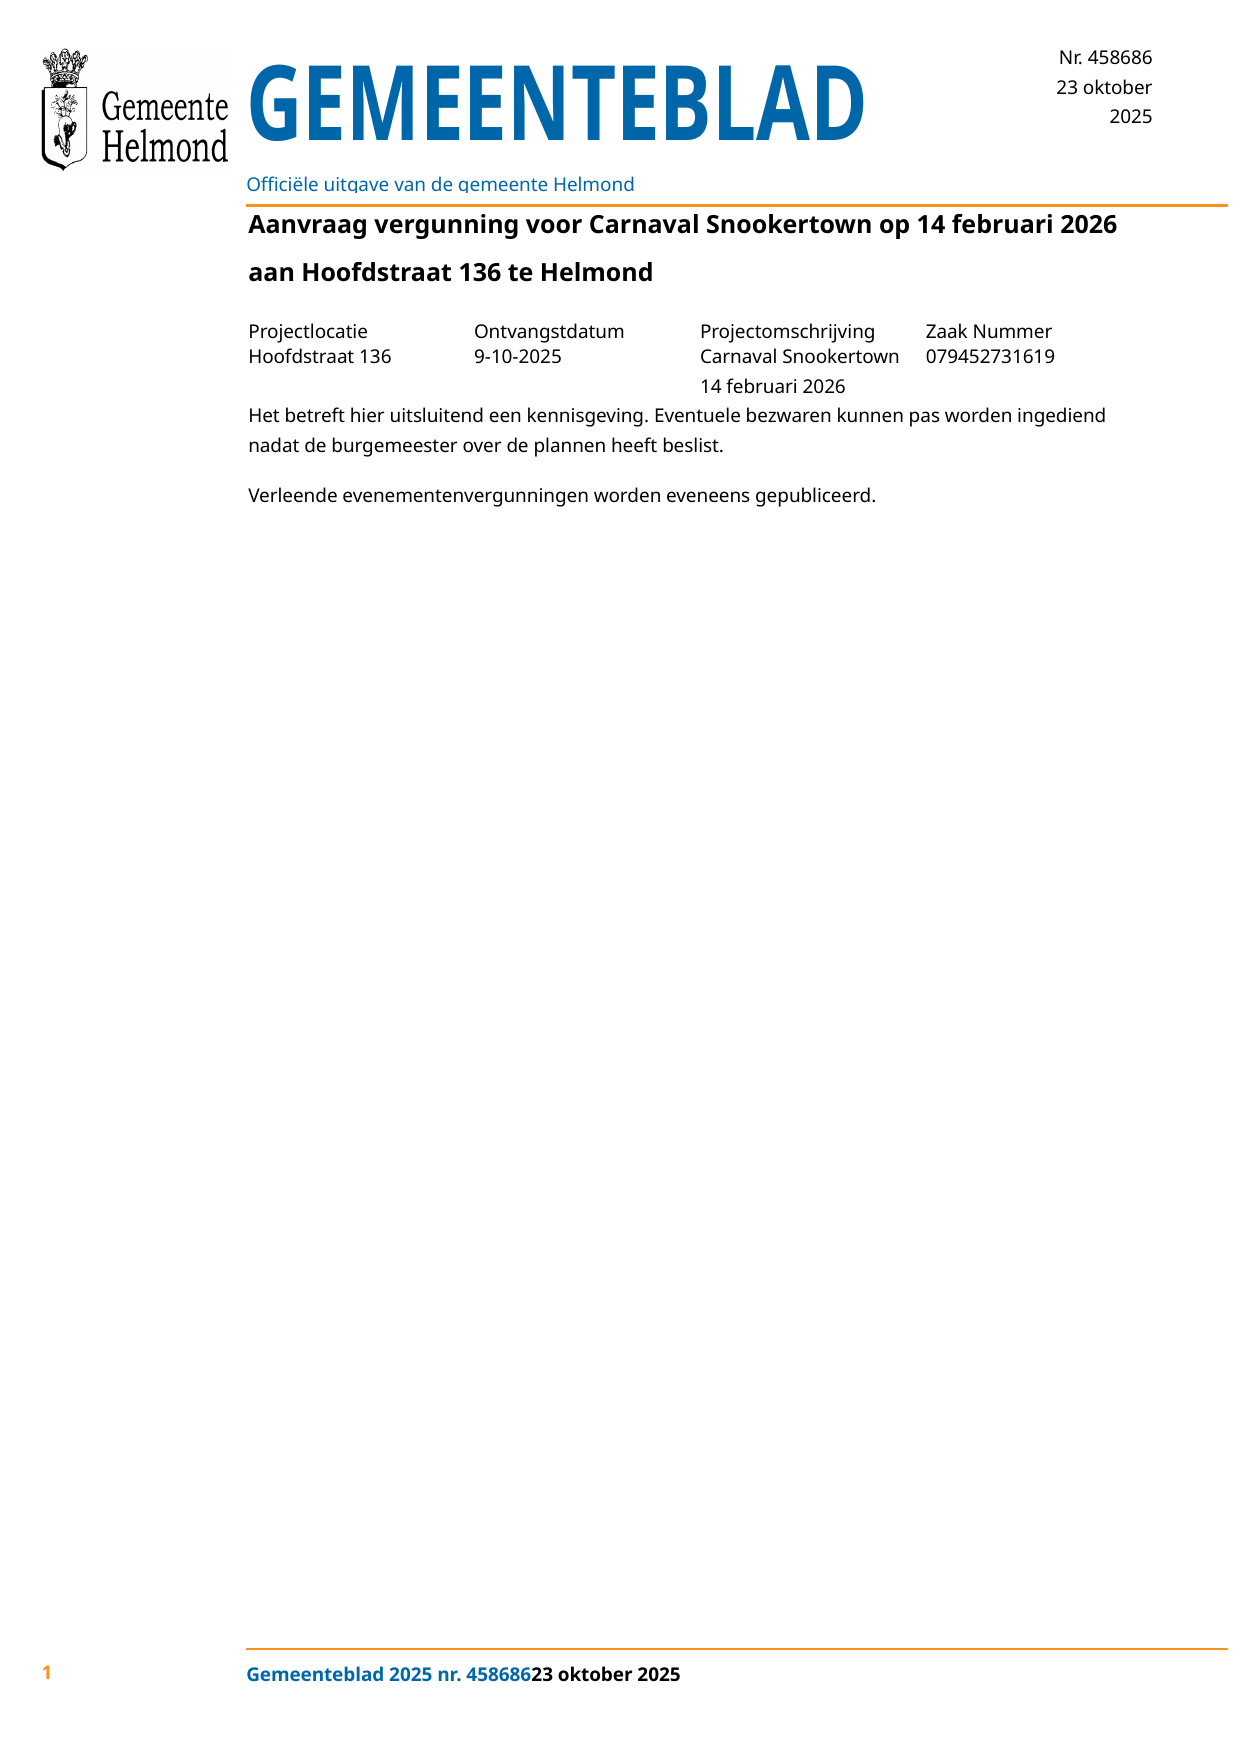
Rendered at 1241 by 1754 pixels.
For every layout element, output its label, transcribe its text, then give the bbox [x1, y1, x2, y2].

text Verleende evenementenvergunningen worden eveneens gepubliceerd. [248, 482, 1152, 508]
table_cell Carnaval Snookertown 14 februari 2026 [700, 344, 926, 399]
table_header Zaak Nummer [926, 318, 1152, 344]
table_header Projectomschrijving [700, 318, 926, 344]
table_cell Hoofdstraat 136 [248, 344, 474, 399]
text Aanvraag vergunning voor Carnaval Snookertown op 14 februari 2026 aan Hoofdstraat 136 te Helmond [248, 207, 1152, 288]
table_header Ontvangstdatum [474, 318, 700, 344]
text Het betreft hier uitsluitend een kennisgeving. Eventuele bezwaren kunnen pas worden ingediend nadat de burgemeester over de plannen heeft beslist. [248, 402, 1152, 458]
picture [41, 47, 231, 172]
table_header Projectlocatie [248, 318, 474, 344]
table_cell 9-10-2025 [474, 344, 700, 399]
table_cell 079452731619 [926, 344, 1152, 399]
